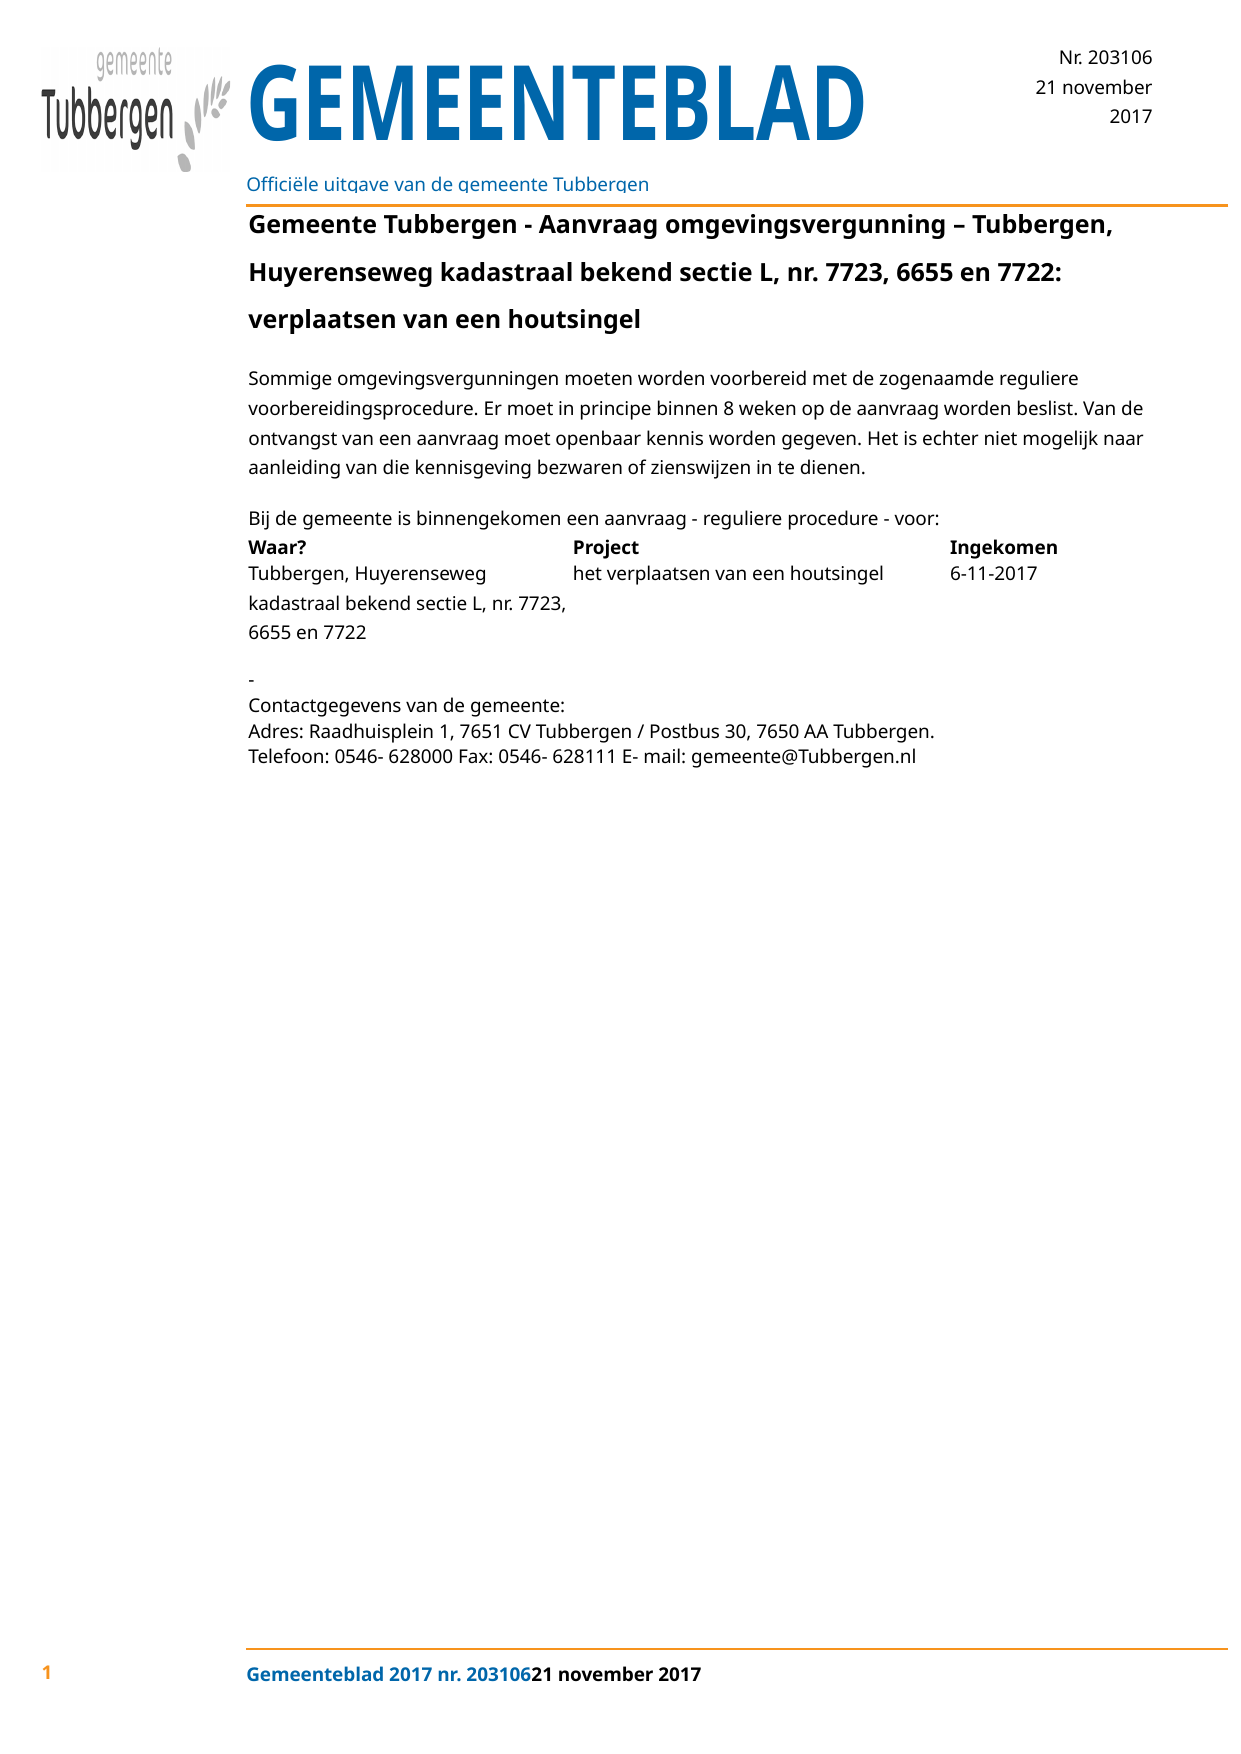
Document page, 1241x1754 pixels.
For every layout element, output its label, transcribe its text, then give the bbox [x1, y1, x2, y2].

text Contactgegevens van de gemeente: [248, 692, 1152, 718]
text Bij de gemeente is binnengekomen een aanvraag - reguliere procedure - voor: [248, 505, 1152, 530]
text Gemeente Tubbergen - Aanvraag omgevingsvergunning – Tubbergen, Huyerenseweg kadastraal bekend sectie L, nr. 7723, 6655 en 7722: verplaatsen van een houtsingel [248, 207, 1152, 336]
text Sommige omgevingsvergunningen moeten worden voorbereid met de zogenaamde reguliere voorbereidingsprocedure. Er moet in principe binnen 8 weken op de aanvraag worden beslist. Van de ontvangst van een aanvraag moet openbaar kennis worden gegeven. Het is echter niet mogelijk naar aanleiding van die kennisgeving bezwaren of zienswijzen in te dienen. [248, 366, 1152, 480]
table_cell Tubbergen, Huyerenseweg kadastraal bekend sectie L, nr. 7723, 6655 en 7722 [248, 560, 573, 645]
table_header Project [573, 534, 950, 560]
picture [41, 47, 231, 172]
text Adres: Raadhuisplein 1, 7651 CV Tubbergen / Postbus 30, 7650 AA Tubbergen. [248, 718, 1152, 744]
table_cell het verplaatsen van een houtsingel [573, 560, 950, 645]
table_header Waar? [248, 534, 573, 560]
table_header Ingekomen [950, 534, 1152, 560]
text Telefoon: 0546- 628000 Fax: 0546- 628111 E- mail: gemeente@Tubbergen.nl [248, 744, 1152, 769]
table_cell 6-11-2017 [950, 560, 1152, 645]
text - [248, 666, 1152, 692]
